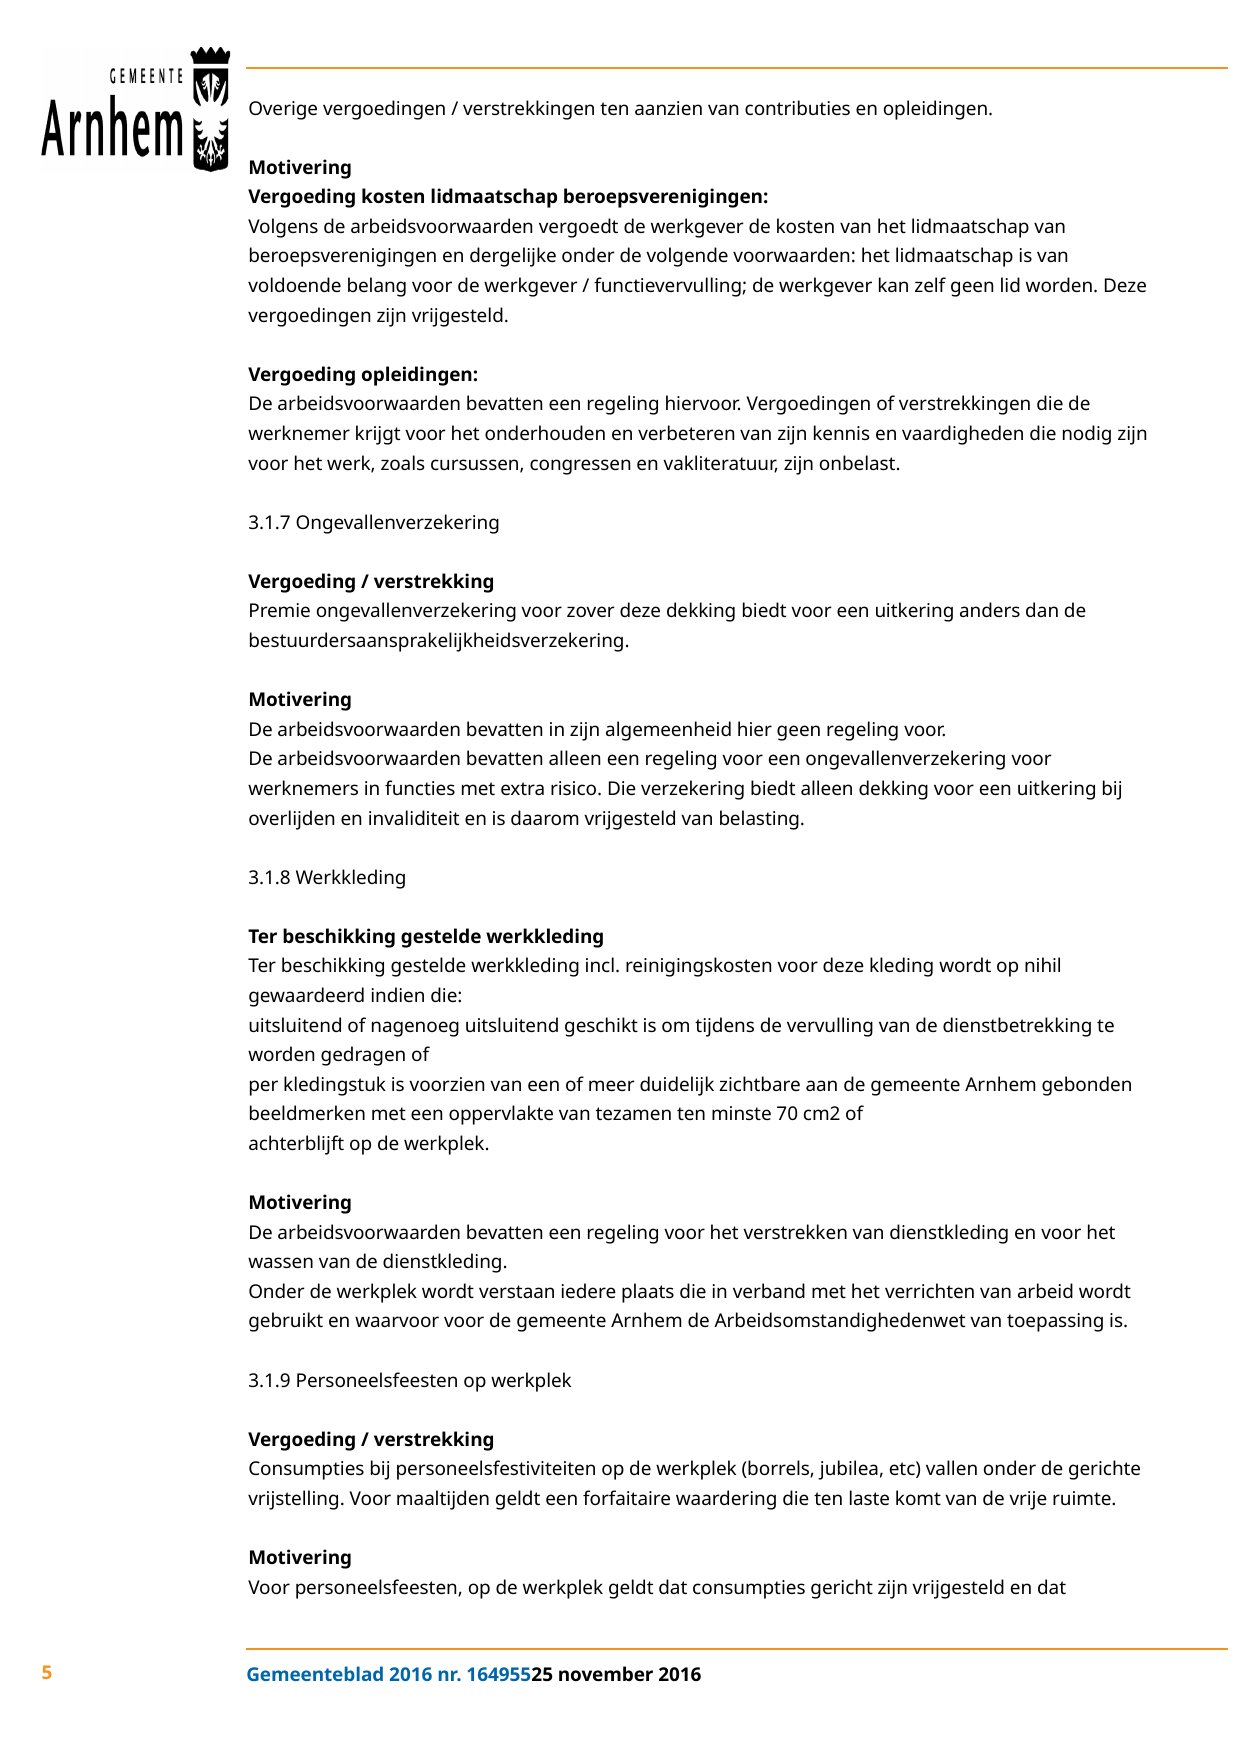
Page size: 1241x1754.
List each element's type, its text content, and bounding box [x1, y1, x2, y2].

text 3.1.7 Ongevallenverzekering [248, 509, 1152, 535]
text Onder de werkplek wordt verstaan iedere plaats die in verband met het verrichten van arbeid wordt gebruikt en waarvoor voor de gemeente Arnhem de Arbeidsomstandighedenwet van toepassing is. [248, 1278, 1152, 1333]
text Motivering [248, 686, 1152, 712]
text Motivering [248, 1544, 1152, 1570]
text Ter beschikking gestelde werkkleding incl. reinigingskosten voor deze kleding wordt op nihil gewaardeerd indien die: [248, 953, 1152, 1008]
text Consumpties bij personeelsfestiviteiten op de werkplek (borrels, jubilea, etc) vallen onder de gerichte vrijstelling. Voor maaltijden geldt een forfaitaire waardering die ten laste komt van de vrije ruimte. [248, 1456, 1152, 1511]
picture [41, 47, 231, 172]
text Vergoeding kosten lidmaatschap beroepsverenigingen: [248, 183, 1152, 209]
text Volgens de arbeidsvoorwaarden vergoedt de werkgever de kosten van het lidmaatschap van beroepsverenigingen en dergelijke onder de volgende voorwaarden: het lidmaatschap is van voldoende belang voor de werkgever / functievervulling; de werkgever kan zelf geen lid worden. Deze vergoedingen zijn vrijgesteld. [248, 213, 1152, 328]
text Ter beschikking gestelde werkkleding [248, 923, 1152, 949]
text 3.1.9 Personeelsfeesten op werkplek [248, 1367, 1152, 1393]
text De arbeidsvoorwaarden bevatten in zijn algemeenheid hier geen regeling voor. [248, 716, 1152, 742]
text De arbeidsvoorwaarden bevatten alleen een regeling voor een ongevallenverzekering voor werknemers in functies met extra risico. Die verzekering biedt alleen dekking voor een uitkering bij overlijden en invaliditeit en is daarom vrijgesteld van belasting. [248, 746, 1152, 831]
text De arbeidsvoorwaarden bevatten een regeling voor het verstrekken van dienstkleding en voor het wassen van de dienstkleding. [248, 1219, 1152, 1274]
text Premie ongevallenverzekering voor zover deze dekking biedt voor een uitkering anders dan de bestuurdersaansprakelijkheidsverzekering. [248, 598, 1152, 653]
text Voor personeelsfeesten, op de werkplek geldt dat consumpties gericht zijn vrijgesteld en dat [248, 1574, 1152, 1600]
text Vergoeding / verstrekking [248, 1426, 1152, 1452]
text Motivering [248, 154, 1152, 180]
text Motivering [248, 1189, 1152, 1215]
text achterblijft op de werkplek. [248, 1130, 1152, 1156]
text 3.1.8 Werkkleding [248, 864, 1152, 890]
text De arbeidsvoorwaarden bevatten een regeling hiervoor. Vergoedingen of verstrekkingen die de werknemer krijgt voor het onderhouden en verbeteren van zijn kennis en vaardigheden die nodig zijn voor het werk, zoals cursussen, congressen en vakliteratuur, zijn onbelast. [248, 391, 1152, 476]
text Vergoeding / verstrekking [248, 568, 1152, 594]
text per kledingstuk is voorzien van een of meer duidelijk zichtbare aan de gemeente Arnhem gebonden beeldmerken met een oppervlakte van tezamen ten minste 70 cm2 of [248, 1071, 1152, 1126]
text Vergoeding opleidingen: [248, 361, 1152, 387]
text Overige vergoedingen / verstrekkingen ten aanzien van contributies en opleidingen. [248, 95, 1152, 121]
text uitsluitend of nagenoeg uitsluitend geschikt is om tijdens de vervulling van de dienstbetrekking te worden gedragen of [248, 1012, 1152, 1067]
